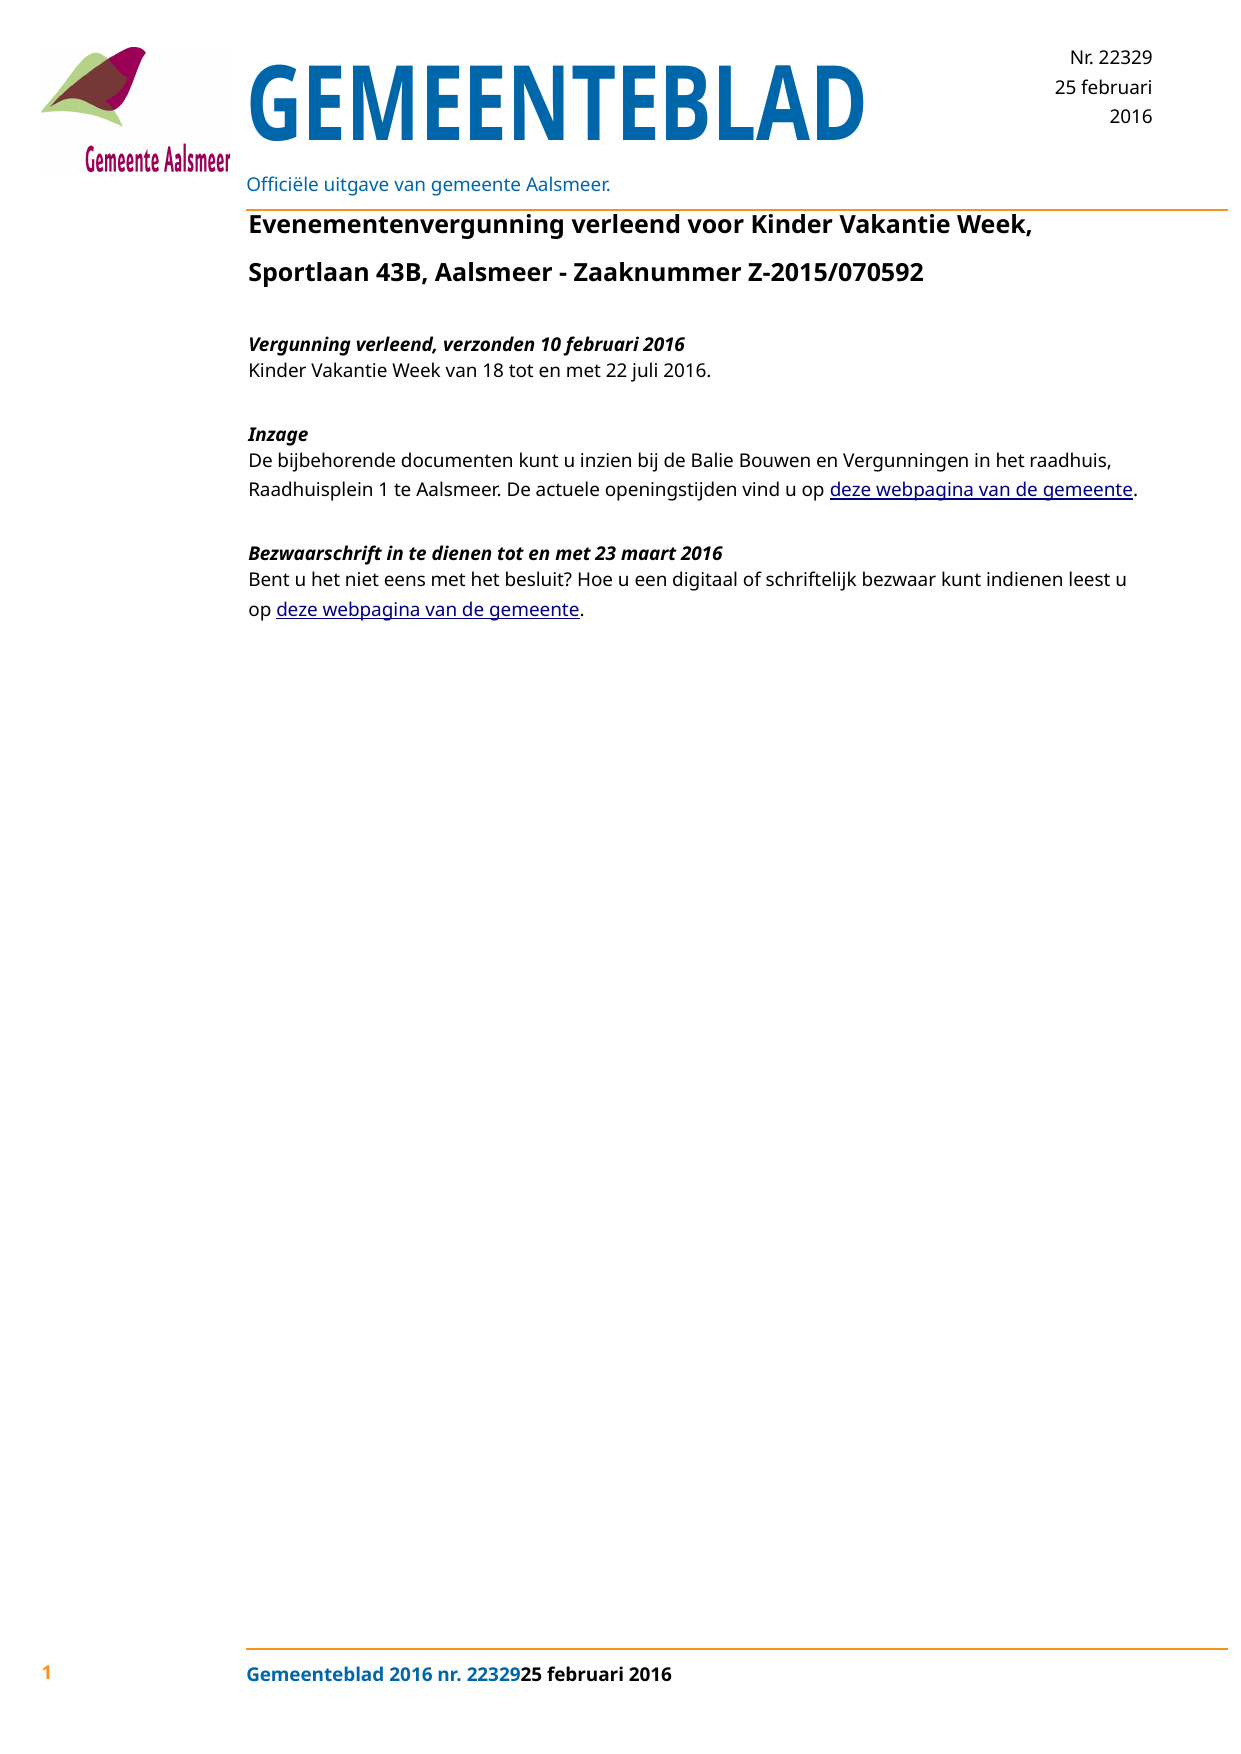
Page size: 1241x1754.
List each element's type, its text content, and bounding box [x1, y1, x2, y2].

text Inzage [248, 421, 1152, 447]
text Evenementenvergunning verleend voor Kinder Vakantie Week, Sportlaan 43B, Aalsmeer - Zaaknummer Z-2015/070592 [248, 211, 1152, 288]
text Bent u het niet eens met het besluit? Hoe u een digitaal of schriftelijk bezwaar kunt indienen leest u op deze webpagina van de gemeente. [248, 566, 1152, 621]
text De bijbehorende documenten kunt u inzien bij de Balie Bouwen en Vergunningen in het raadhuis, Raadhuisplein 1 te Aalsmeer. De actuele openingstijden vind u op deze webpagina van de gemeente. [248, 447, 1152, 502]
text Bezwaarschrift in te dienen tot en met 23 maart 2016 [248, 540, 1152, 566]
picture [41, 47, 231, 172]
text Vergunning verleend, verzonden 10 februari 2016 [248, 331, 1152, 357]
text Kinder Vakantie Week van 18 tot en met 22 juli 2016. [248, 357, 1152, 383]
